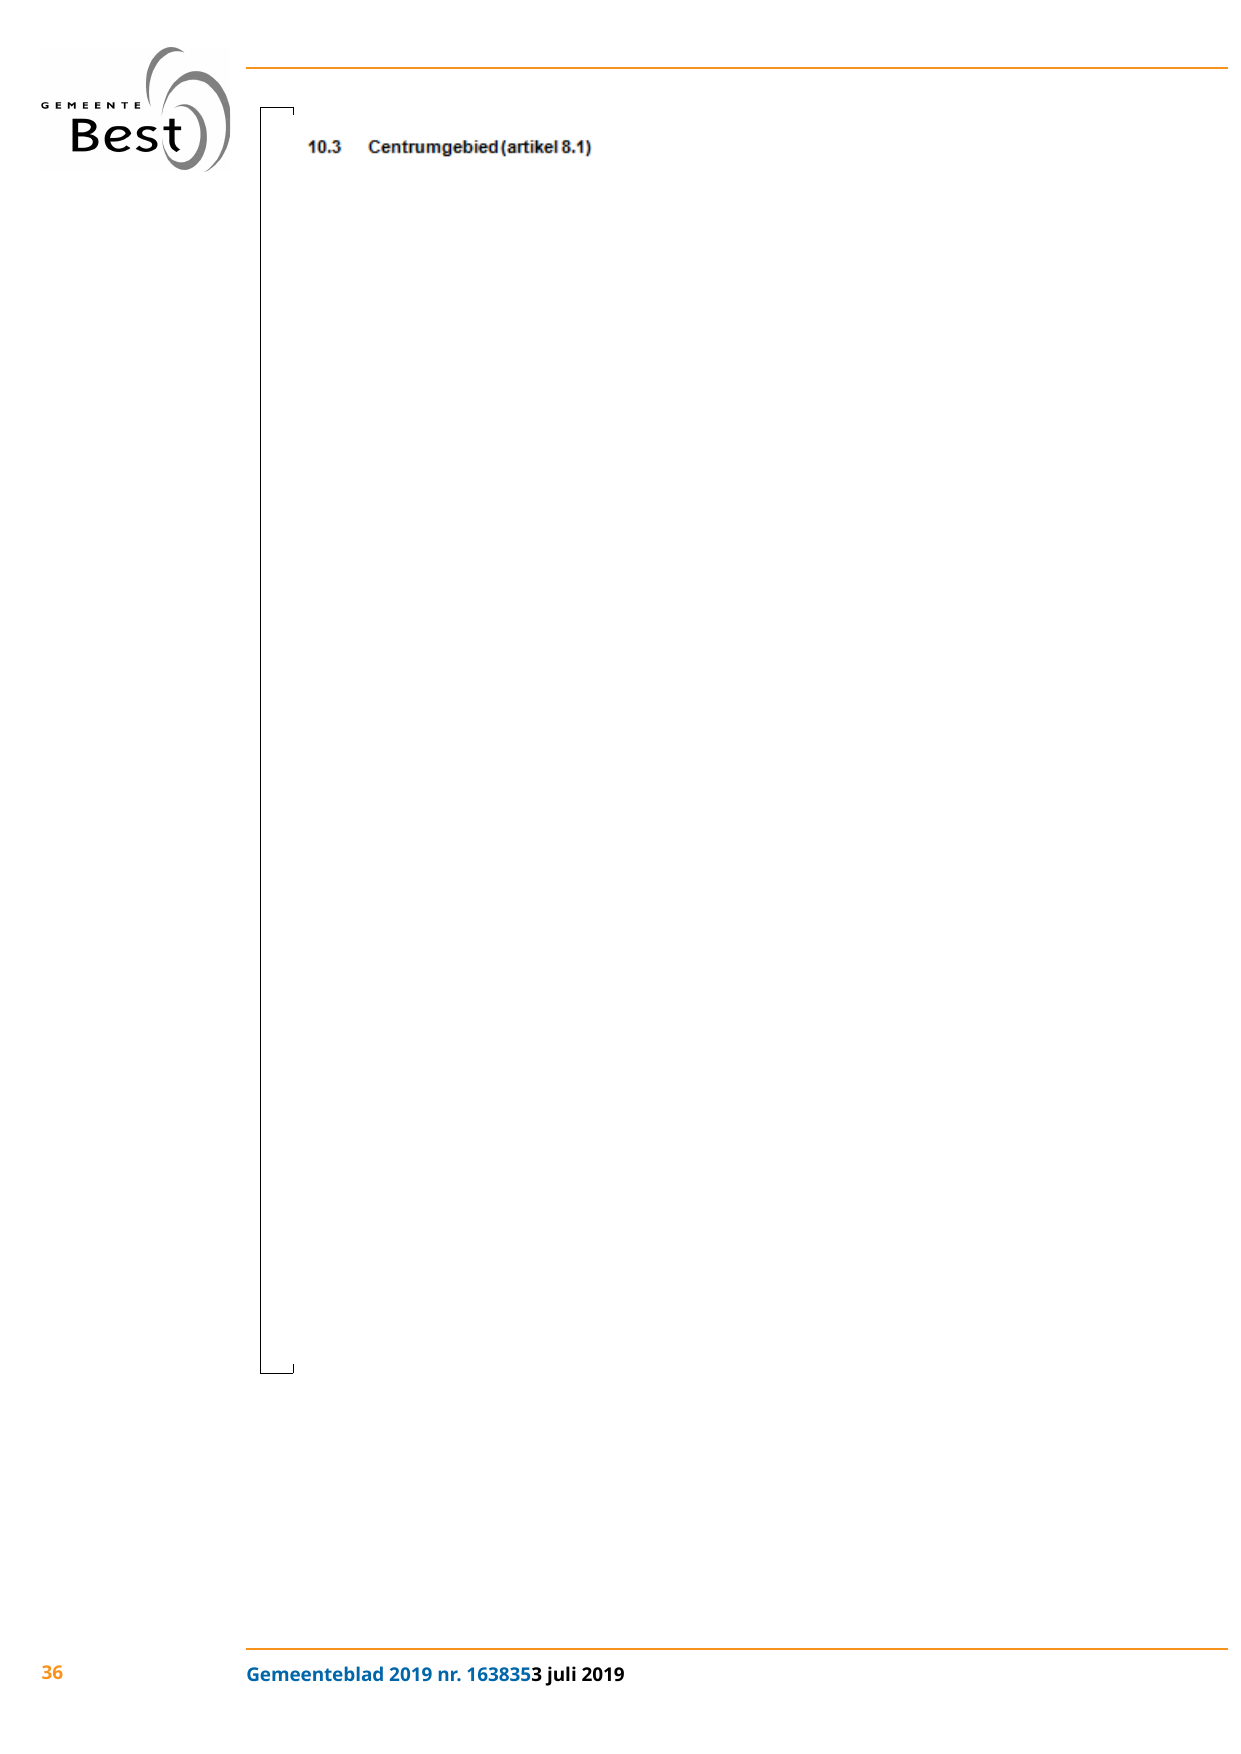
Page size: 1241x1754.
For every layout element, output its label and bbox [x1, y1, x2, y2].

picture [41, 47, 231, 172]
picture [268, 115, 1173, 1364]
